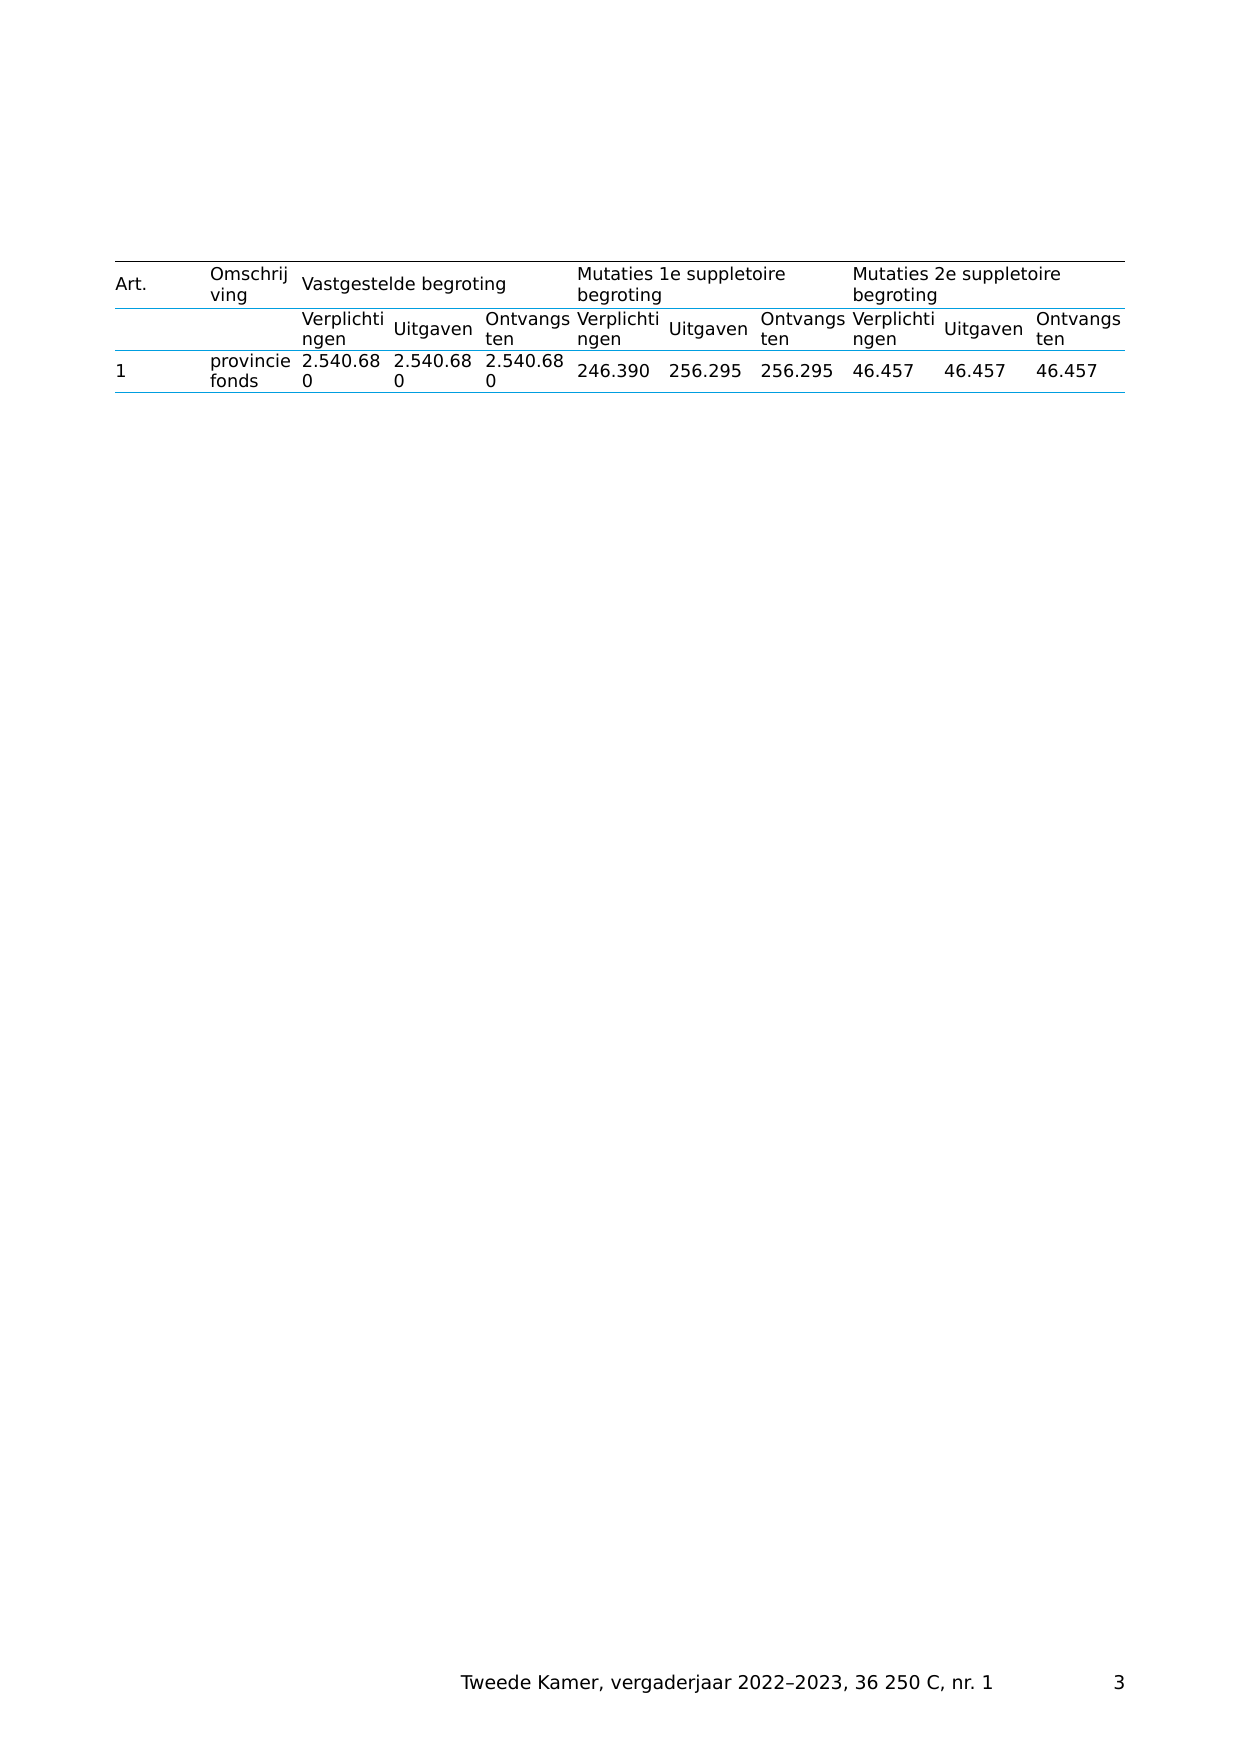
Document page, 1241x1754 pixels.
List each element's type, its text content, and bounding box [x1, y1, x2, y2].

table_cell Ontvangsten [482, 309, 574, 350]
table_cell 256.295 [758, 351, 849, 392]
table_cell 46.457 [941, 351, 1033, 392]
table_header Wijziging begrotingsstaat van het provinciefonds (C) voor het jaar 2022 (Tweede suppletoire begroting) (bedragen x € 1.000) [115, 213, 1125, 261]
table_cell 2.540.680 [299, 351, 390, 392]
table_cell 2.540.680 [390, 351, 482, 392]
table_cell Mutaties 2e suppletoire begroting [849, 262, 1125, 308]
table_cell Vastgestelde begroting [299, 262, 574, 308]
table_cell Uitgaven [390, 309, 482, 350]
table_cell 46.457 [1033, 351, 1125, 392]
table_cell Ontvangsten [758, 309, 849, 350]
table_cell 1 [115, 351, 207, 392]
table_cell 246.390 [574, 351, 666, 392]
table_cell [115, 309, 207, 350]
table_cell 256.295 [666, 351, 757, 392]
table_cell Omschrijving [207, 262, 299, 308]
table_cell [207, 309, 299, 350]
table_cell Verplichtingen [299, 309, 390, 350]
table_cell Mutaties 1e suppletoire begroting [574, 262, 849, 308]
table_cell Ontvangsten [1033, 309, 1125, 350]
table_cell Uitgaven [666, 309, 757, 350]
table_cell provinciefonds [207, 351, 299, 392]
table_cell Verplichtingen [574, 309, 666, 350]
table_cell Verplichtingen [849, 309, 941, 350]
table_cell 46.457 [849, 351, 941, 392]
table_cell 2.540.680 [482, 351, 574, 392]
table_cell Art. [115, 262, 207, 308]
table_cell Uitgaven [941, 309, 1033, 350]
